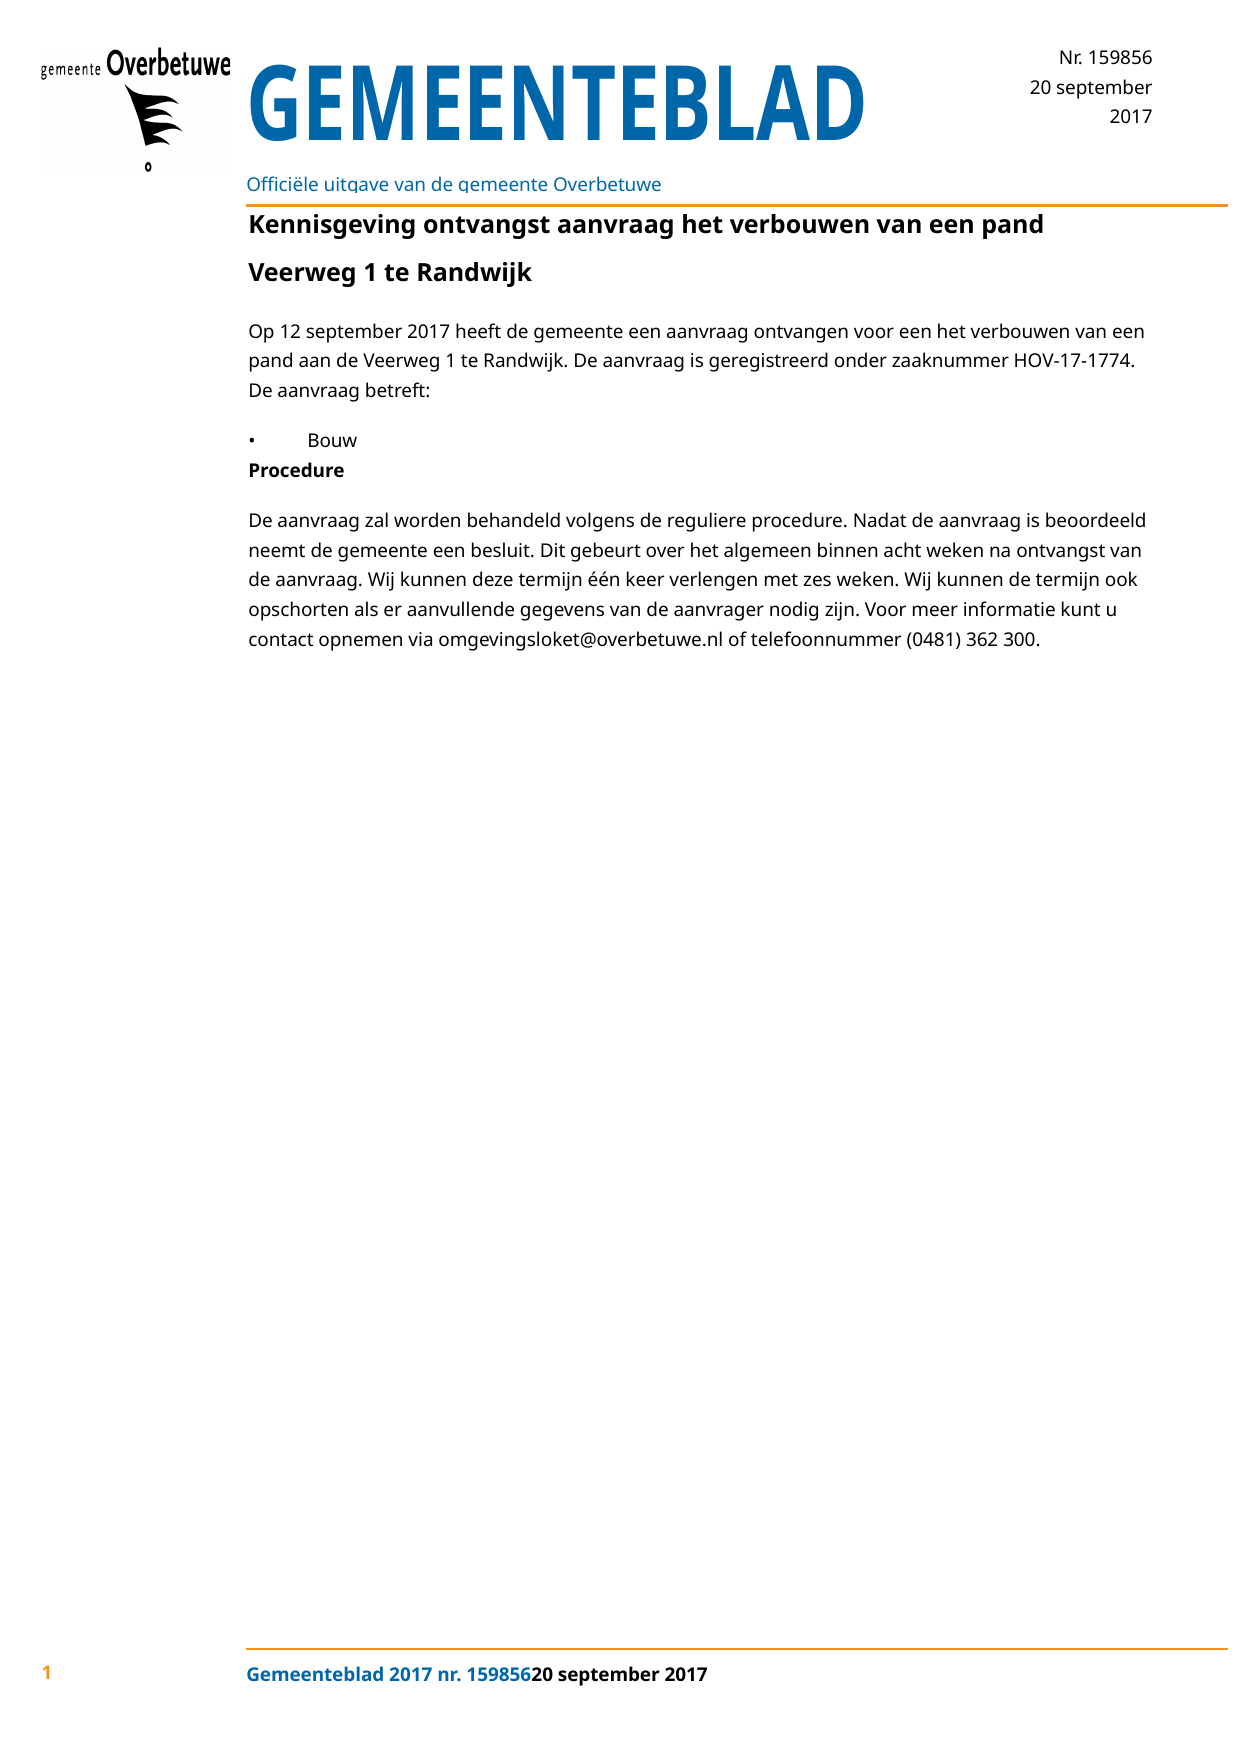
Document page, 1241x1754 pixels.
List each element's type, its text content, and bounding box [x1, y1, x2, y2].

text Kennisgeving ontvangst aanvraag het verbouwen van een pand Veerweg 1 te Randwijk [248, 207, 1152, 288]
text Procedure [248, 457, 1152, 483]
picture [41, 47, 231, 172]
list Bouw [248, 427, 1152, 453]
text Op 12 september 2017 heeft de gemeente een aanvraag ontvangen voor een het verbouwen van een pand aan de Veerweg 1 te Randwijk. De aanvraag is geregistreerd onder zaaknummer HOV-17-1774. De aanvraag betreft: [248, 318, 1152, 403]
text De aanvraag zal worden behandeld volgens de reguliere procedure. Nadat de aanvraag is beoordeeld neemt de gemeente een besluit. Dit gebeurt over het algemeen binnen acht weken na ontvangst van de aanvraag. Wij kunnen deze termijn één keer verlengen met zes weken. Wij kunnen de termijn ook opschorten als er aanvullende gegevens van de aanvrager nodig zijn. Voor meer informatie kunt u contact opnemen via omgevingsloket@overbetuwe.nl of telefoonnummer (0481) 362 300. [248, 507, 1152, 652]
